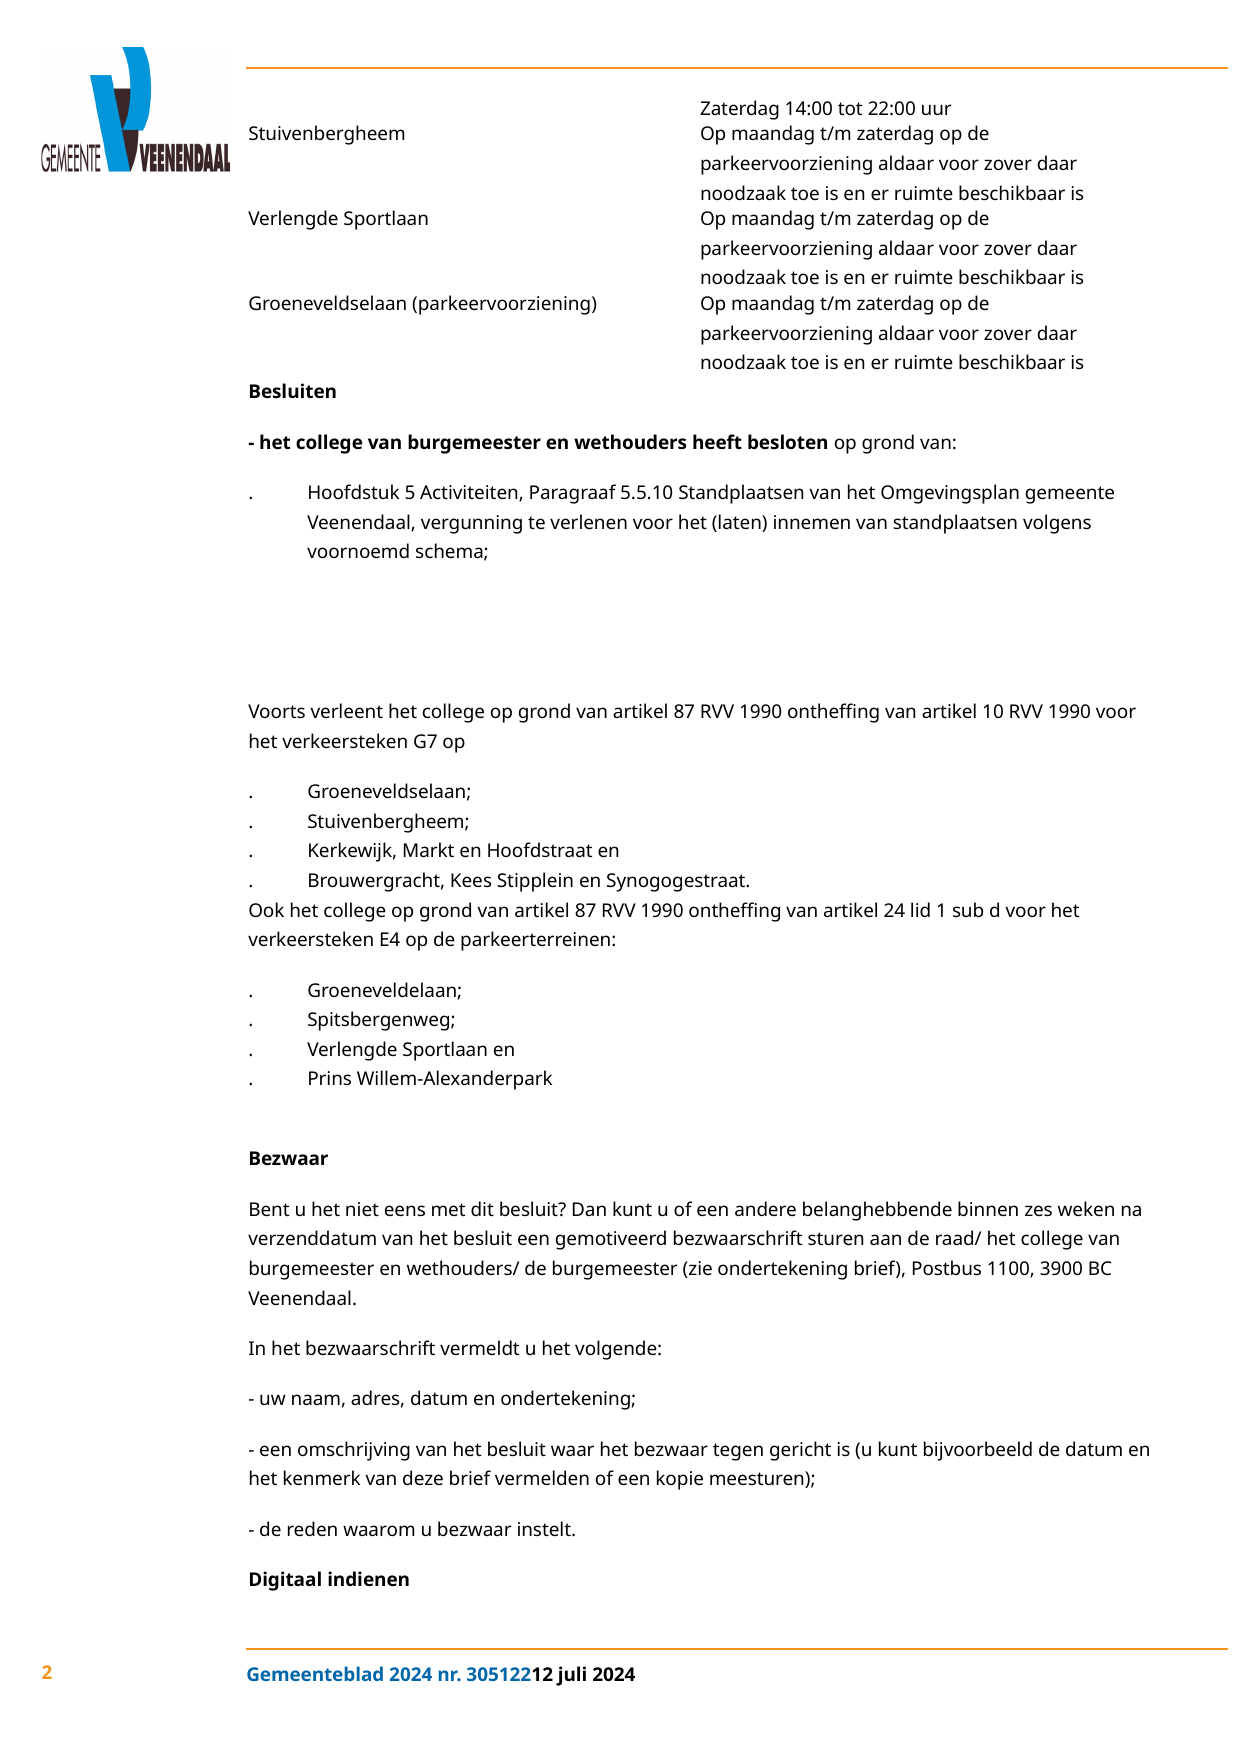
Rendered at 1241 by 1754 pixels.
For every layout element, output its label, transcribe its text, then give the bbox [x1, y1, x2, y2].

text Digitaal indienen [248, 1566, 1152, 1592]
text - een omschrijving van het besluit waar het bezwaar tegen gericht is (u kunt bijvoorbeeld de datum en het kenmerk van deze brief vermelden of een kopie meesturen); [248, 1436, 1152, 1491]
list Spitsbergenweg; [248, 1006, 1152, 1032]
text - uw naam, adres, datum en ondertekening; [248, 1386, 1152, 1411]
picture [41, 47, 130, 172]
table_cell Verlengde Sportlaan [248, 205, 700, 290]
table_cell Stuivenbergheem [248, 121, 700, 205]
list Groeneveldelaan; [248, 977, 1152, 1002]
text Besluiten [248, 378, 1152, 404]
text Voorts verleent het college op grond van artikel 87 RVV 1990 ontheffing van artikel 10 RVV 1990 voor het verkeersteken G7 op [248, 698, 1152, 754]
picture [123, 47, 231, 172]
list Verlengde Sportlaan en [248, 1036, 1152, 1062]
table_cell Op maandag t/m zaterdag op de parkeervoorziening aldaar voor zover daar noodzaak toe is en er ruimte beschikbaar is [700, 290, 1152, 375]
text Ook het college op grond van artikel 87 RVV 1990 ontheffing van artikel 24 lid 1 sub d voor het verkeersteken E4 op de parkeerterreinen: [248, 897, 1152, 952]
table_cell Zaterdag 14:00 tot 22:00 uur [700, 95, 1152, 121]
text Bent u het niet eens met dit besluit? Dan kunt u of een andere belanghebbende binnen zes weken na verzenddatum van het besluit een gemotiveerd bezwaarschrift sturen aan de raad/ het college van burgemeester en wethouders/ de burgemeester (zie ondertekening brief), Postbus 1100, 3900 BC Veenendaal. [248, 1196, 1152, 1310]
list Hoofdstuk 5 Activiteiten, Paragraaf 5.5.10 Standplaatsen van het Omgevingsplan gemeente Veenendaal, vergunning te verlenen voor het (laten) innemen van standplaatsen volgens voornoemd schema; [248, 479, 1152, 564]
text - de reden waarom u bezwaar instelt. [248, 1516, 1152, 1542]
table_cell Groeneveldselaan (parkeervoorziening) [248, 290, 700, 375]
table_cell [248, 95, 700, 121]
list Groeneveldselaan; [248, 778, 1152, 804]
list Kerkewijk, Markt en Hoofdstraat en [248, 838, 1152, 863]
text - het college van burgemeester en wethouders heeft besloten op grond van: [248, 429, 1152, 454]
text In het bezwaarschrift vermeldt u het volgende: [248, 1335, 1152, 1361]
list Stuivenbergheem; [248, 808, 1152, 834]
text Bezwaar [248, 1146, 1152, 1171]
table_cell Op maandag t/m zaterdag op de parkeervoorziening aldaar voor zover daar noodzaak toe is en er ruimte beschikbaar is [700, 121, 1152, 205]
table_cell Op maandag t/m zaterdag op de parkeervoorziening aldaar voor zover daar noodzaak toe is en er ruimte beschikbaar is [700, 205, 1152, 290]
list Brouwergracht, Kees Stipplein en Synogogestraat. [248, 867, 1152, 893]
list Prins Willem-Alexanderpark [248, 1066, 1152, 1091]
